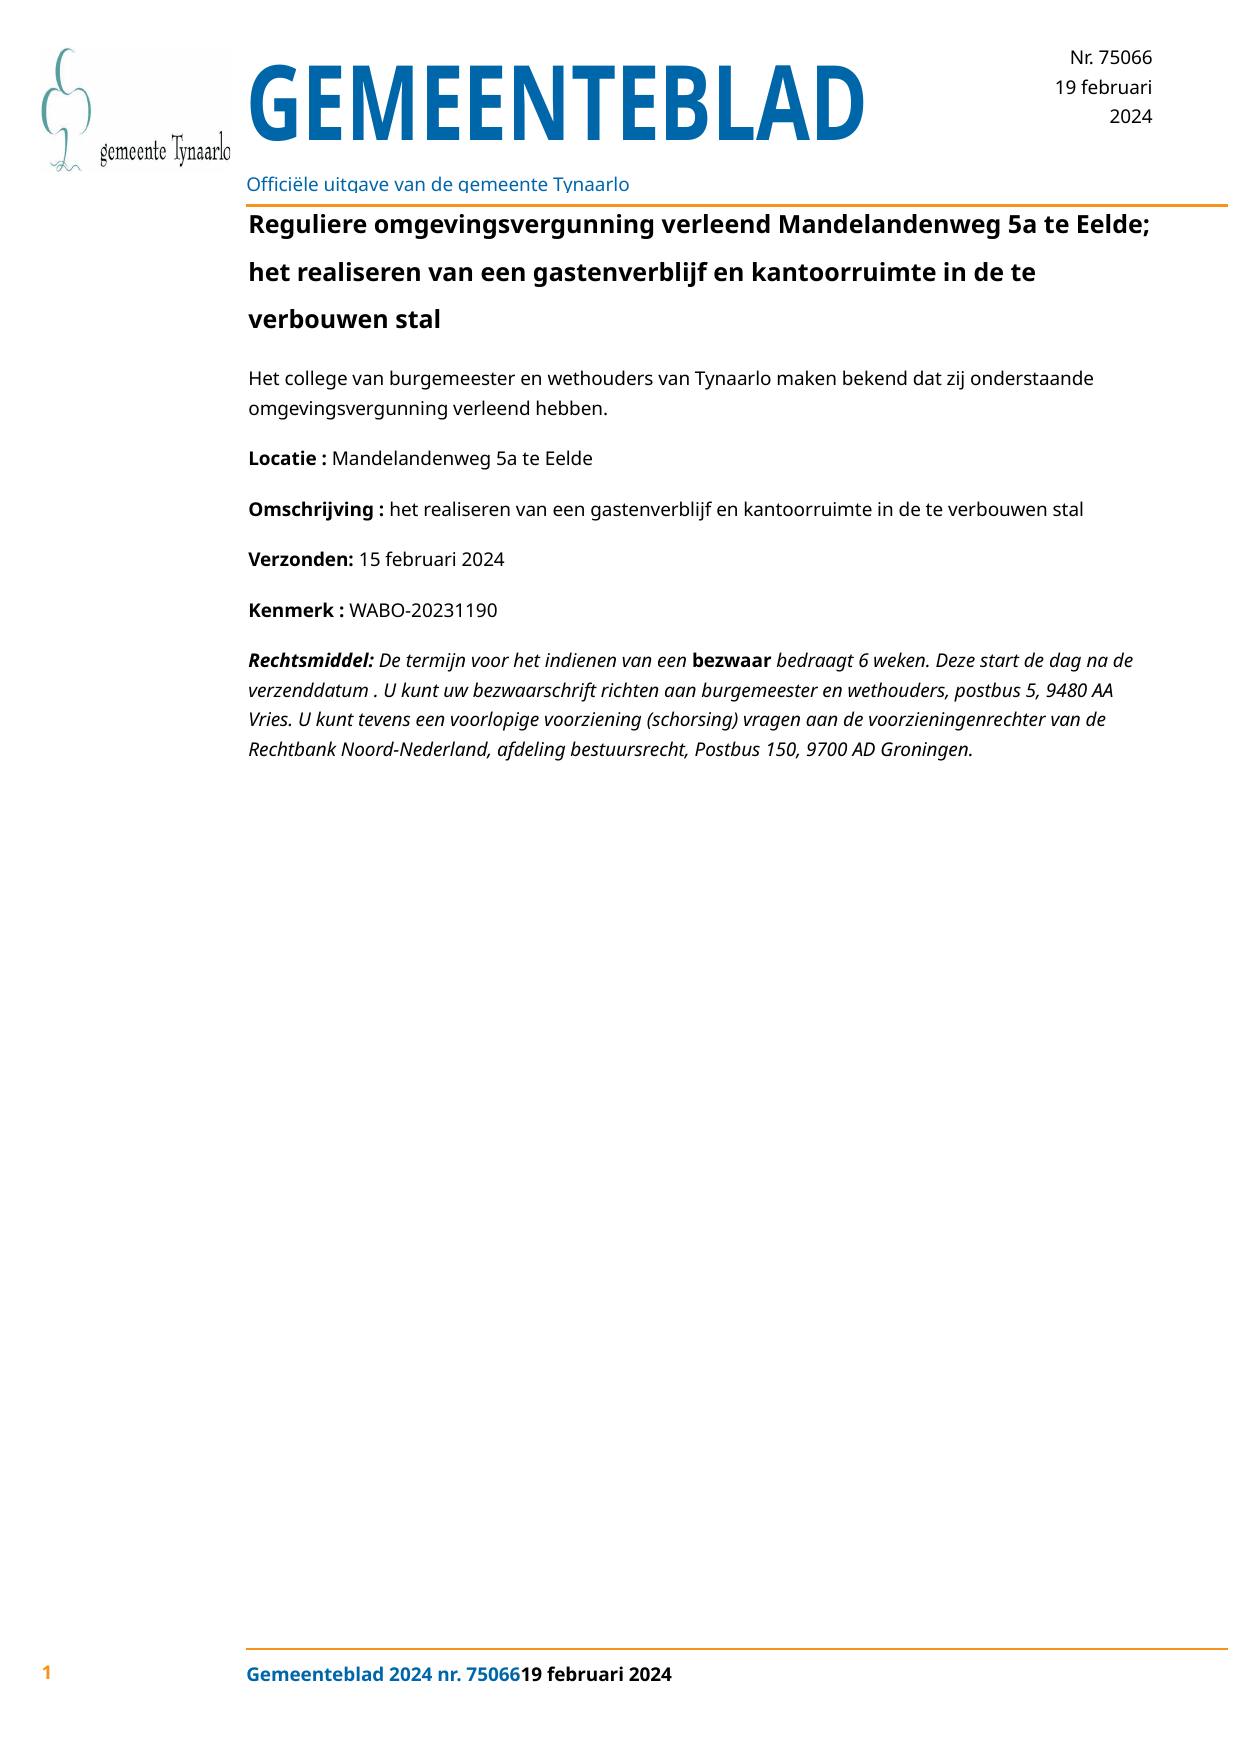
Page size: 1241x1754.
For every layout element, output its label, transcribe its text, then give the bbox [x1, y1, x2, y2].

picture [41, 47, 231, 172]
text Rechtsmiddel: De termijn voor het indienen van een bezwaar bedraagt 6 weken. Deze start de dag na de verzenddatum . U kunt uw bezwaarschrift richten aan burgemeester en wethouders, postbus 5, 9480 AA Vries. U kunt tevens een voorlopige voorziening (schorsing) vragen aan de voorzieningenrechter van de Rechtbank Noord-Nederland, afdeling bestuursrecht, Postbus 150, 9700 AD Groningen. [248, 647, 1152, 762]
text Omschrijving : het realiseren van een gastenverblijf en kantoorruimte in de te verbouwen stal [248, 496, 1152, 522]
text Locatie : Mandelandenweg 5a te Eelde [248, 446, 1152, 471]
text Kenmerk : WABO-20231190 [248, 597, 1152, 622]
text Het college van burgemeester en wethouders van Tynaarlo maken bekend dat zij onderstaande omgevingsvergunning verleend hebben. [248, 366, 1152, 421]
text Verzonden: 15 februari 2024 [248, 546, 1152, 572]
text Reguliere omgevingsvergunning verleend Mandelandenweg 5a te Eelde; het realiseren van een gastenverblijf en kantoorruimte in de te verbouwen stal [248, 207, 1152, 336]
